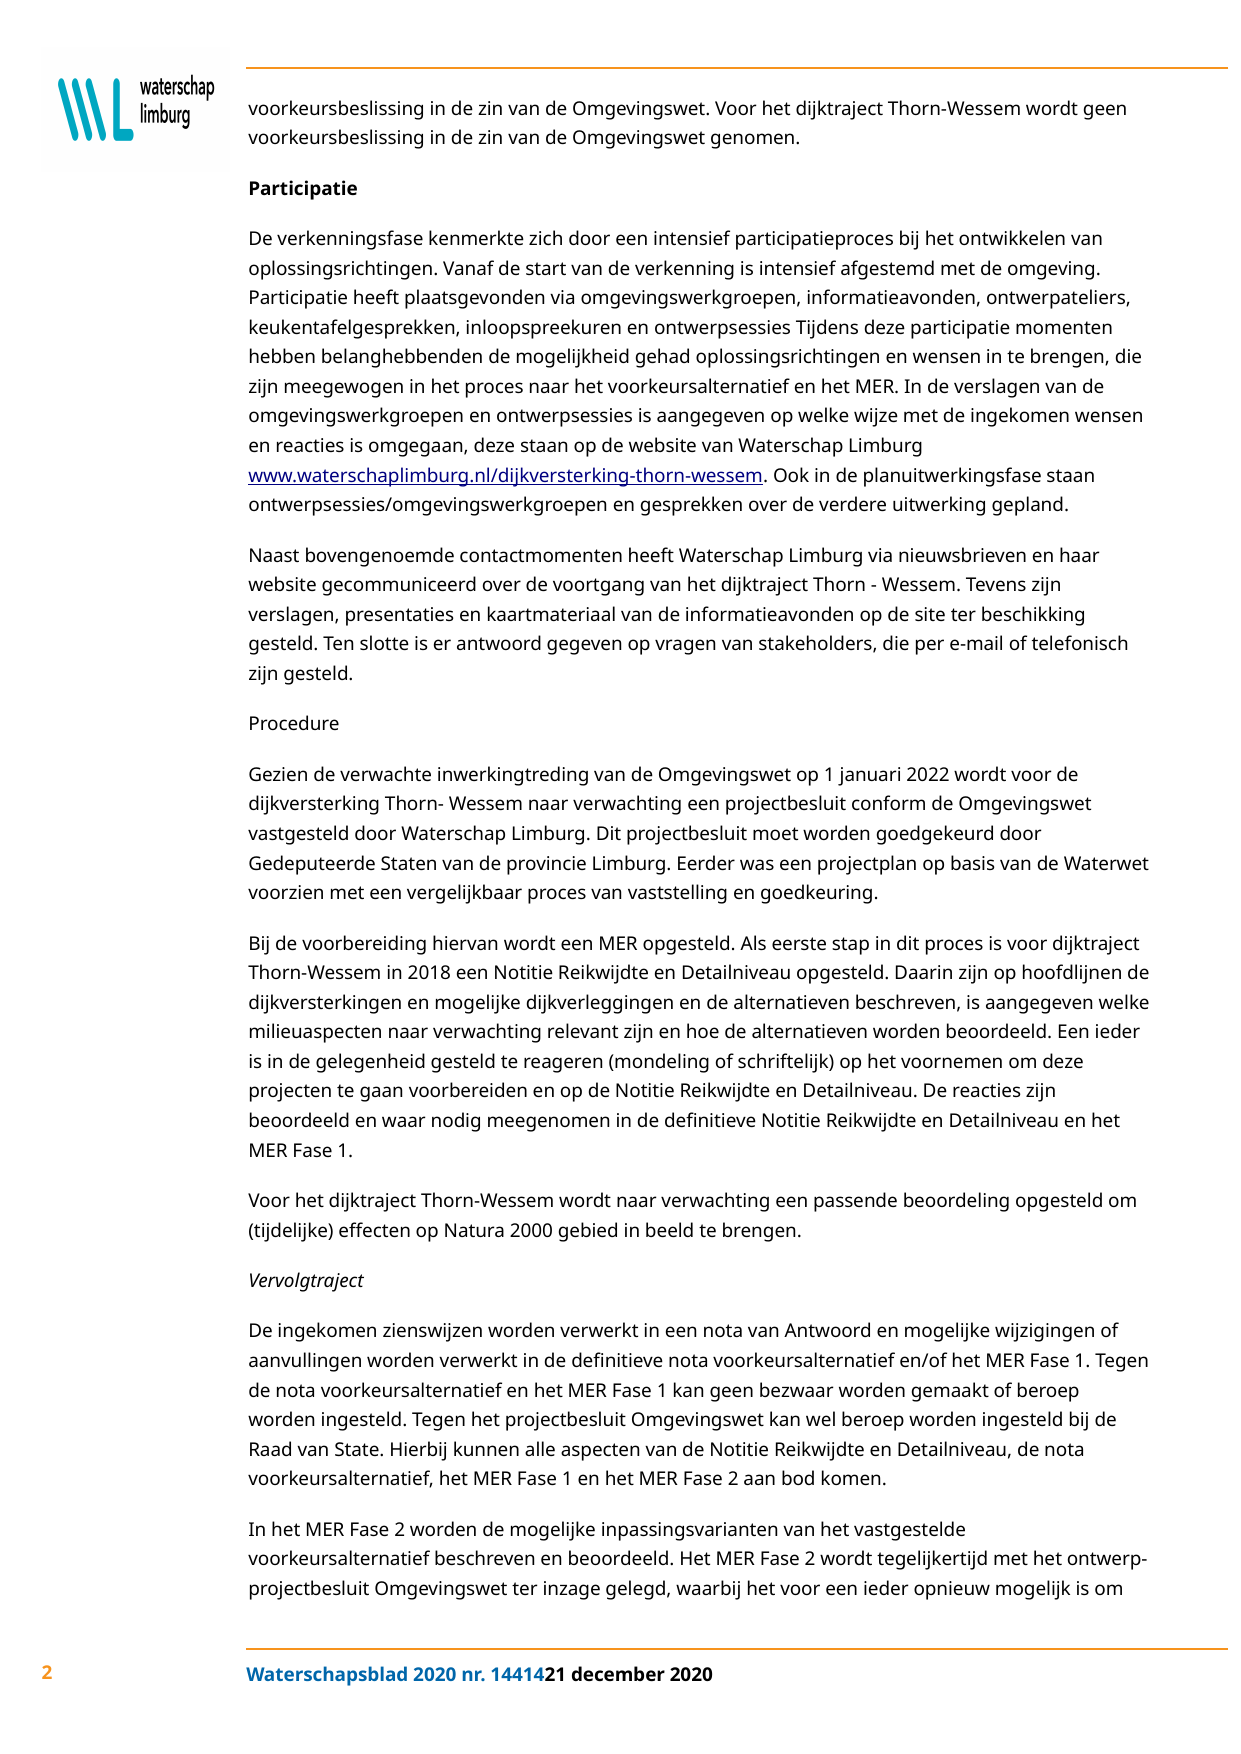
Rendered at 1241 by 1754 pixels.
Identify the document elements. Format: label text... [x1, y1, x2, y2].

text In het MER Fase 2 worden de mogelijke inpassingsvarianten van het vastgestelde voorkeursalternatief beschreven en beoordeeld. Het MER Fase 2 wordt tegelijkertijd met het ontwerp-projectbesluit Omgevingswet ter inzage gelegd, waarbij het voor een ieder opnieuw mogelijk is om [248, 1516, 1152, 1601]
text Participatie [248, 175, 1152, 201]
text Voor het dijktraject Thorn-Wessem wordt naar verwachting een passende beoordeling opgesteld om (tijdelijke) effecten op Natura 2000 gebied in beeld te brengen. [248, 1187, 1152, 1243]
text De verkenningsfase kenmerkte zich door een intensief participatieproces bij het ontwikkelen van oplossingsrichtingen. Vanaf de start van de verkenning is intensief afgestemd met de omgeving. Participatie heeft plaatsgevonden via omgevingswerkgroepen, informatieavonden, ontwerpateliers, keukentafelgesprekken, inloopspreekuren en ontwerpsessies Tijdens deze participatie momenten hebben belanghebbenden de mogelijkheid gehad oplossingsrichtingen en wensen in te brengen, die zijn meegewogen in het proces naar het voorkeursalternatief en het MER. In de verslagen van de omgevingswerkgroepen en ontwerpsessies is aangegeven op welke wijze met de ingekomen wensen en reacties is omgegaan, deze staan op de website van Waterschap Limburg www.waterschaplimburg.nl/dijkversterking-thorn-wessem. Ook in de planuitwerkingsfase staan ontwerpsessies/omgevingswerkgroepen en gesprekken over de verdere uitwerking gepland. [248, 225, 1152, 517]
text Procedure [248, 711, 1152, 736]
picture [41, 47, 231, 172]
text voorkeursbeslissing in de zin van de Omgevingswet. Voor het dijktraject Thorn-Wessem wordt geen voorkeursbeslissing in de zin van de Omgevingswet genomen. [248, 95, 1152, 150]
text Vervolgtraject [248, 1267, 1152, 1293]
text Gezien de verwachte inwerkingtreding van de Omgevingswet op 1 januari 2022 wordt voor de dijkversterking Thorn- Wessem naar verwachting een projectbesluit conform de Omgevingswet vastgesteld door Waterschap Limburg. Dit projectbesluit moet worden goedgekeurd door Gedeputeerde Staten van de provincie Limburg. Eerder was een projectplan op basis van de Waterwet voorzien met een vergelijkbaar proces van vaststelling en goedkeuring. [248, 761, 1152, 905]
text Naast bovengenoemde contactmomenten heeft Waterschap Limburg via nieuwsbrieven en haar website gecommuniceerd over de voortgang van het dijktraject Thorn - Wessem. Tevens zijn verslagen, presentaties en kaartmateriaal van de informatieavonden op de site ter beschikking gesteld. Ten slotte is er antwoord gegeven op vragen van stakeholders, die per e-mail of telefonisch zijn gesteld. [248, 542, 1152, 686]
text Bij de voorbereiding hiervan wordt een MER opgesteld. Als eerste stap in dit proces is voor dijktraject Thorn-Wessem in 2018 een Notitie Reikwijdte en Detailniveau opgesteld. Daarin zijn op hoofdlijnen de dijkversterkingen en mogelijke dijkverleggingen en de alternatieven beschreven, is aangegeven welke milieuaspecten naar verwachting relevant zijn en hoe de alternatieven worden beoordeeld. Een ieder is in de gelegenheid gesteld te reageren (mondeling of schriftelijk) op het voornemen om deze projecten te gaan voorbereiden en op de Notitie Reikwijdte en Detailniveau. De reacties zijn beoordeeld en waar nodig meegenomen in de definitieve Notitie Reikwijdte en Detailniveau en het MER Fase 1. [248, 930, 1152, 1163]
text De ingekomen zienswijzen worden verwerkt in een nota van Antwoord en mogelijke wijzigingen of aanvullingen worden verwerkt in de definitieve nota voorkeursalternatief en/of het MER Fase 1. Tegen de nota voorkeursalternatief en het MER Fase 1 kan geen bezwaar worden gemaakt of beroep worden ingesteld. Tegen het projectbesluit Omgevingswet kan wel beroep worden ingesteld bij de Raad van State. Hierbij kunnen alle aspecten van de Notitie Reikwijdte en Detailniveau, de nota voorkeursalternatief, het MER Fase 1 en het MER Fase 2 aan bod komen. [248, 1318, 1152, 1491]
